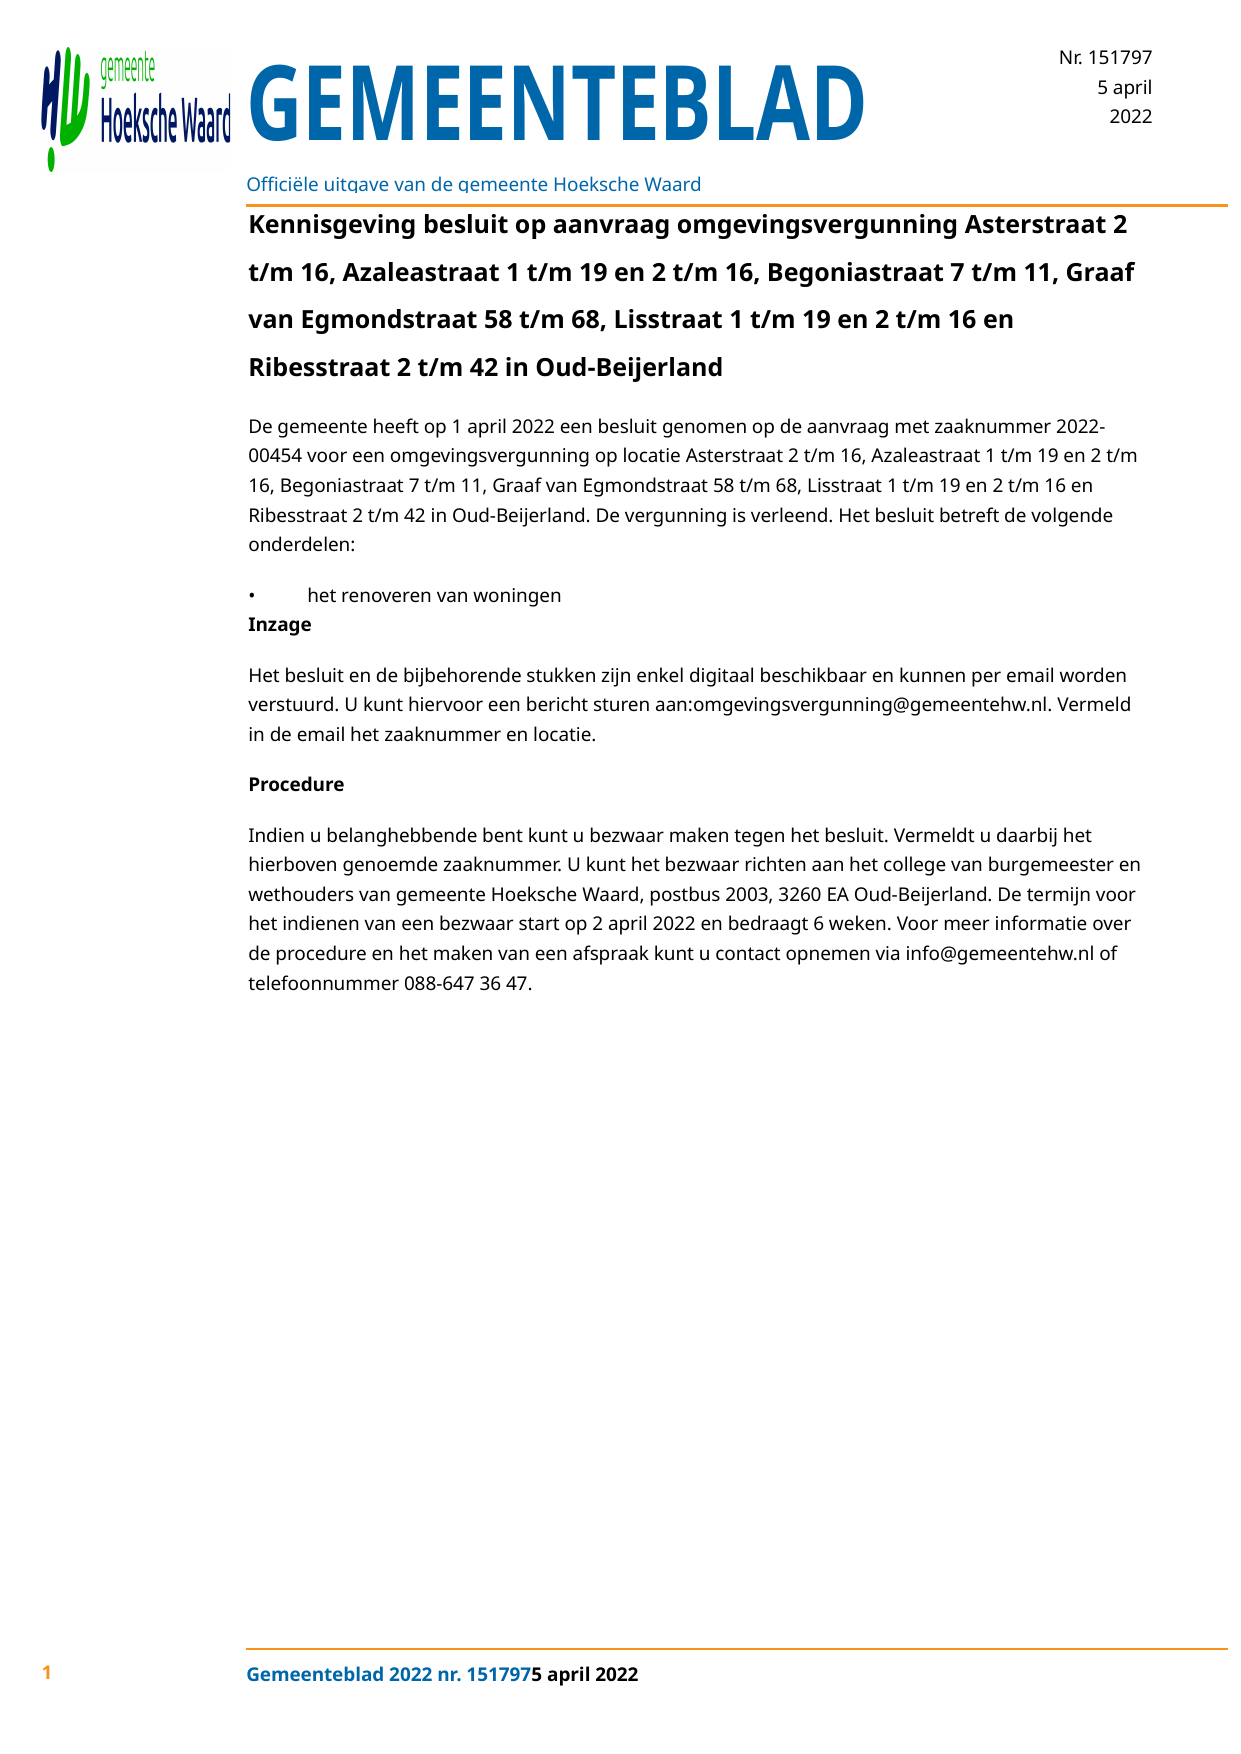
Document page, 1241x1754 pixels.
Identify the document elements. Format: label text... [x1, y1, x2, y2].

text Inzage [248, 611, 1152, 637]
text Kennisgeving besluit op aanvraag omgevingsvergunning Asterstraat 2 t/m 16, Azaleastraat 1 t/m 19 en 2 t/m 16, Begoniastraat 7 t/m 11, Graaf van Egmondstraat 58 t/m 68, Lisstraat 1 t/m 19 en 2 t/m 16 en Ribesstraat 2 t/m 42 in Oud-Beijerland [248, 207, 1152, 384]
text Het besluit en de bijbehorende stukken zijn enkel digitaal beschikbaar en kunnen per email worden verstuurd. U kunt hiervoor een bericht sturen aan:omgevingsvergunning@gemeentehw.nl. Vermeld in de email het zaaknummer en locatie. [248, 662, 1152, 747]
list het renoveren van woningen [248, 582, 1152, 608]
picture [41, 47, 231, 172]
text Procedure [248, 771, 1152, 797]
text De gemeente heeft op 1 april 2022 een besluit genomen op de aanvraag met zaaknummer 2022-00454 voor een omgevingsvergunning op locatie Asterstraat 2 t/m 16, Azaleastraat 1 t/m 19 en 2 t/m 16, Begoniastraat 7 t/m 11, Graaf van Egmondstraat 58 t/m 68, Lisstraat 1 t/m 19 en 2 t/m 16 en Ribesstraat 2 t/m 42 in Oud-Beijerland. De vergunning is verleend. Het besluit betreft de volgende onderdelen: [248, 413, 1152, 557]
text Indien u belanghebbende bent kunt u bezwaar maken tegen het besluit. Vermeldt u daarbij het hierboven genoemde zaaknummer. U kunt het bezwaar richten aan het college van burgemeester en wethouders van gemeente Hoeksche Waard, postbus 2003, 3260 EA Oud-Beijerland. De termijn voor het indienen van een bezwaar start op 2 april 2022 en bedraagt 6 weken. Voor meer informatie over de procedure en het maken van een afspraak kunt u contact opnemen via info@gemeentehw.nl of telefoonnummer 088-647 36 47. [248, 822, 1152, 996]
